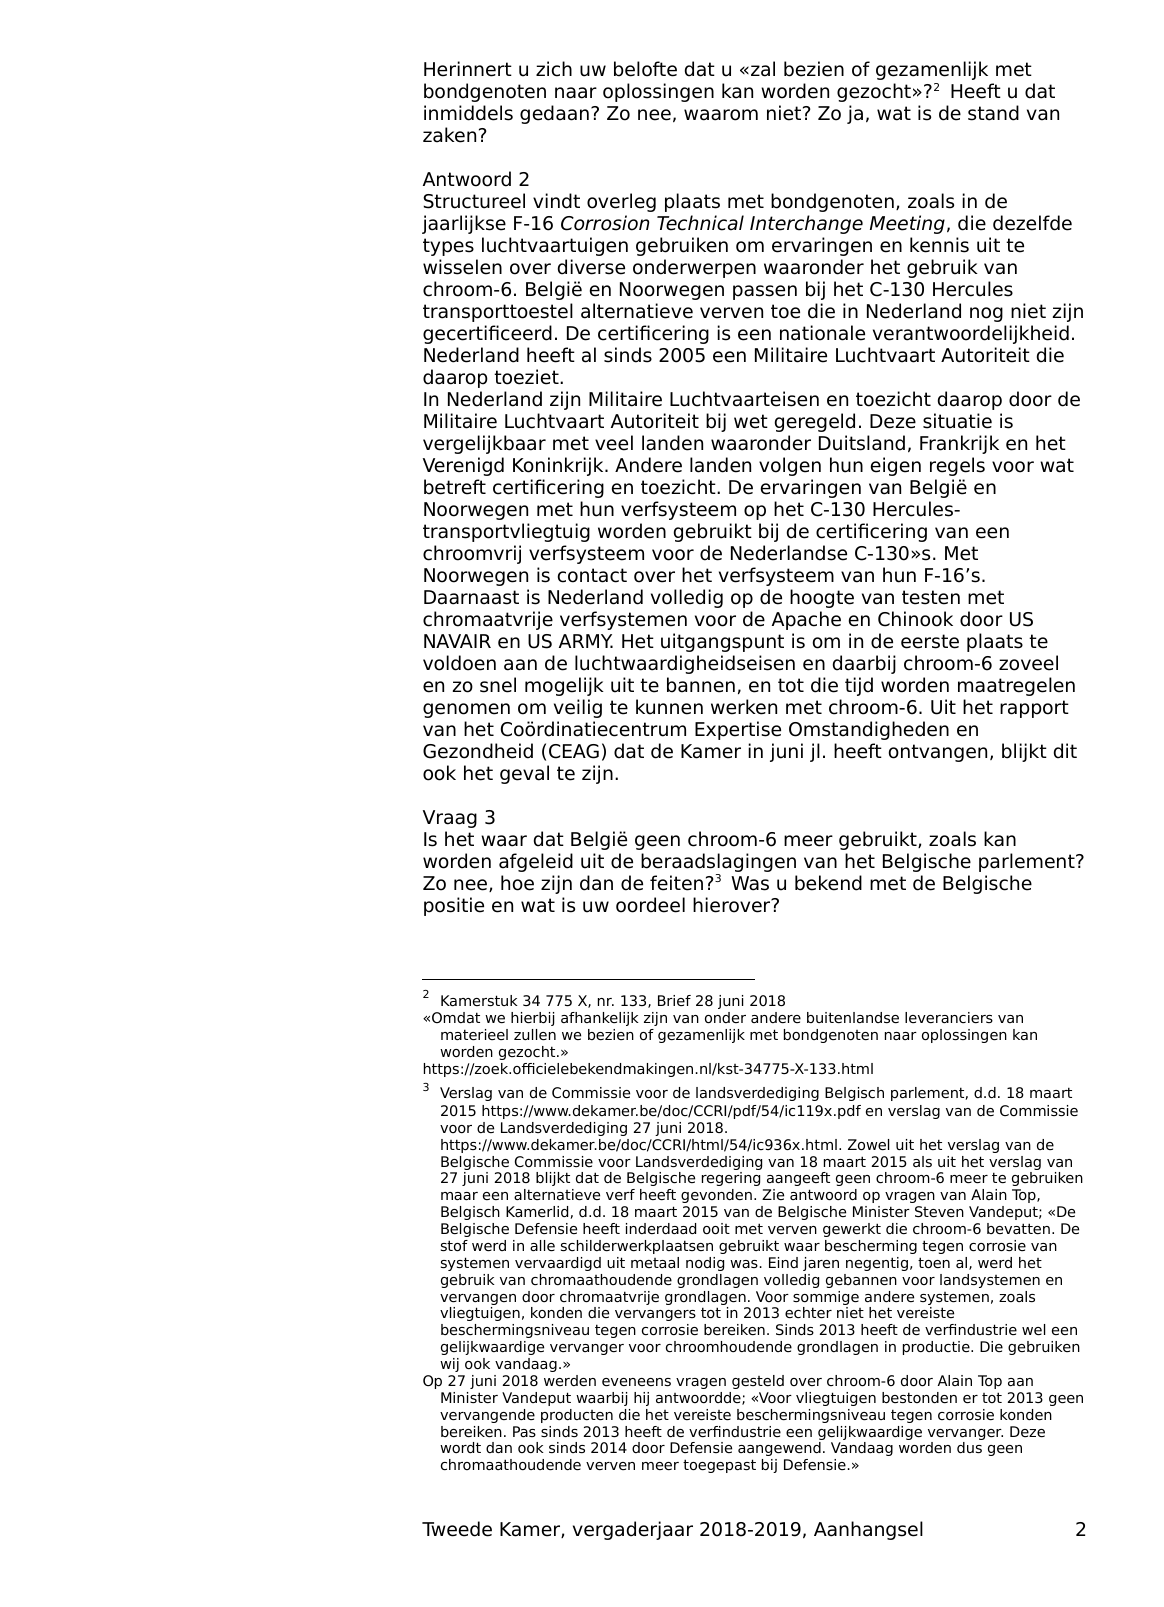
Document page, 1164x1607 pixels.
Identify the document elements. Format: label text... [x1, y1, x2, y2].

text https://zoek.officielebekendmakingen.nl/kst-34775-X-133.html [422, 1061, 1087, 1078]
text «Omdat we hierbij afhankelijk zijn van onder andere buitenlandse leveranciers van materieel zullen we bezien of gezamenlijk met bondgenoten naar oplossingen kan worden gezocht.» [422, 1011, 1087, 1061]
text Is het waar dat België geen chroom-6 meer gebruikt, zoals kan worden afgeleid uit de beraadslagingen van het Belgische parlement? Zo nee, hoe zijn dan de feiten? Was u bekend met de Belgische positie en wat is uw oordeel hierover? [422, 829, 1087, 917]
text Kamerstuk 34 775 X, nr. 133, Brief 28 juni 2018 [422, 988, 1087, 1011]
text In Nederland zijn Militaire Luchtvaarteisen en toezicht daarop door de Militaire Luchtvaart Autoriteit bij wet geregeld. Deze situatie is vergelijkbaar met veel landen waaronder Duitsland, Frankrijk en het Verenigd Koninkrijk. Andere landen volgen hun eigen regels voor wat betreft certificering en toezicht. De ervaringen van België en Noorwegen met hun verfsysteem op het C-130 Hercules-transportvliegtuig worden gebruikt bij de certificering van een chroomvrij verfsysteem voor de Nederlandse C-130»s. Met Noorwegen is contact over het verfsysteem van hun F-16’s. Daarnaast is Nederland volledig op de hoogte van testen met chromaatvrije verfsystemen voor de Apache en Chinook door US NAVAIR en US ARMY. Het uitgangspunt is om in de eerste plaats te voldoen aan de luchtwaardigheidseisen en daarbij chroom-6 zoveel en zo snel mogelijk uit te bannen, en tot die tijd worden maatregelen genomen om veilig te kunnen werken met chroom-6. Uit het rapport van het Coördinatiecentrum Expertise Omstandigheden en Gezondheid (CEAG) dat de Kamer in juni jl. heeft ontvangen, blijkt dit ook het geval te zijn. [422, 389, 1087, 784]
text Op 27 juni 2018 werden eveneens vragen gesteld over chroom-6 door Alain Top aan Minister Vandeput waarbij hij antwoordde; «Voor vliegtuigen bestonden er tot 2013 geen vervangende producten die het vereiste beschermingsniveau tegen corrosie konden bereiken. Pas sinds 2013 heeft de verfindustrie een gelijkwaardige vervanger. Deze wordt dan ook sinds 2014 door Defensie aangewend. Vandaag worden dus geen chromaathoudende verven meer toegepast bij Defensie.» [422, 1373, 1087, 1474]
text Antwoord 2 [422, 169, 1087, 191]
text Herinnert u zich uw belofte dat u «zal bezien of gezamenlijk met bondgenoten naar oplossingen kan worden gezocht»? Heeft u dat inmiddels gedaan? Zo nee, waarom niet? Zo ja, wat is de stand van zaken? [422, 59, 1087, 147]
text Vraag 3 [422, 807, 1087, 829]
text Structureel vindt overleg plaats met bondgenoten, zoals in de jaarlijkse F-16 Corrosion Technical Interchange Meeting, die dezelfde types luchtvaartuigen gebruiken om ervaringen en kennis uit te wisselen over diverse onderwerpen waaronder het gebruik van chroom-6. België en Noorwegen passen bij het C-130 Hercules transporttoestel alternatieve verven toe die in Nederland nog niet zijn gecertificeerd. De certificering is een nationale verantwoordelijkheid. Nederland heeft al sinds 2005 een Militaire Luchtvaart Autoriteit die daarop toeziet. [422, 191, 1087, 389]
text Verslag van de Commissie voor de landsverdediging Belgisch parlement, d.d. 18 maart 2015 https://www.dekamer.be/doc/CCRI/pdf/54/ic119x.pdf en verslag van de Commissie voor de Landsverdediging 27 juni 2018. https://www.dekamer.be/doc/CCRI/html/54/ic936x.html. Zowel uit het verslag van de Belgische Commissie voor Landsverdediging van 18 maart 2015 als uit het verslag van 27 juni 2018 blijkt dat de Belgische regering aangeeft geen chroom-6 meer te gebruiken maar een alternatieve verf heeft gevonden. Zie antwoord op vragen van Alain Top, Belgisch Kamerlid, d.d. 18 maart 2015 van de Belgische Minister Steven Vandeput; «De Belgische Defensie heeft inderdaad ooit met verven gewerkt die chroom-6 bevatten. De stof werd in alle schilderwerkplaatsen gebruikt waar bescherming tegen corrosie van systemen vervaardigd uit metaal nodig was. Eind jaren negentig, toen al, werd het gebruik van chromaathoudende grondlagen volledig gebannen voor landsystemen en vervangen door chromaatvrije grondlagen. Voor sommige andere systemen, zoals vliegtuigen, konden die vervangers tot in 2013 echter niet het vereiste beschermingsniveau tegen corrosie bereiken. Sinds 2013 heeft de verfindustrie wel een gelijkwaardige vervanger voor chroomhoudende grondlagen in productie. Die gebruiken wij ook vandaag.» [422, 1081, 1087, 1373]
